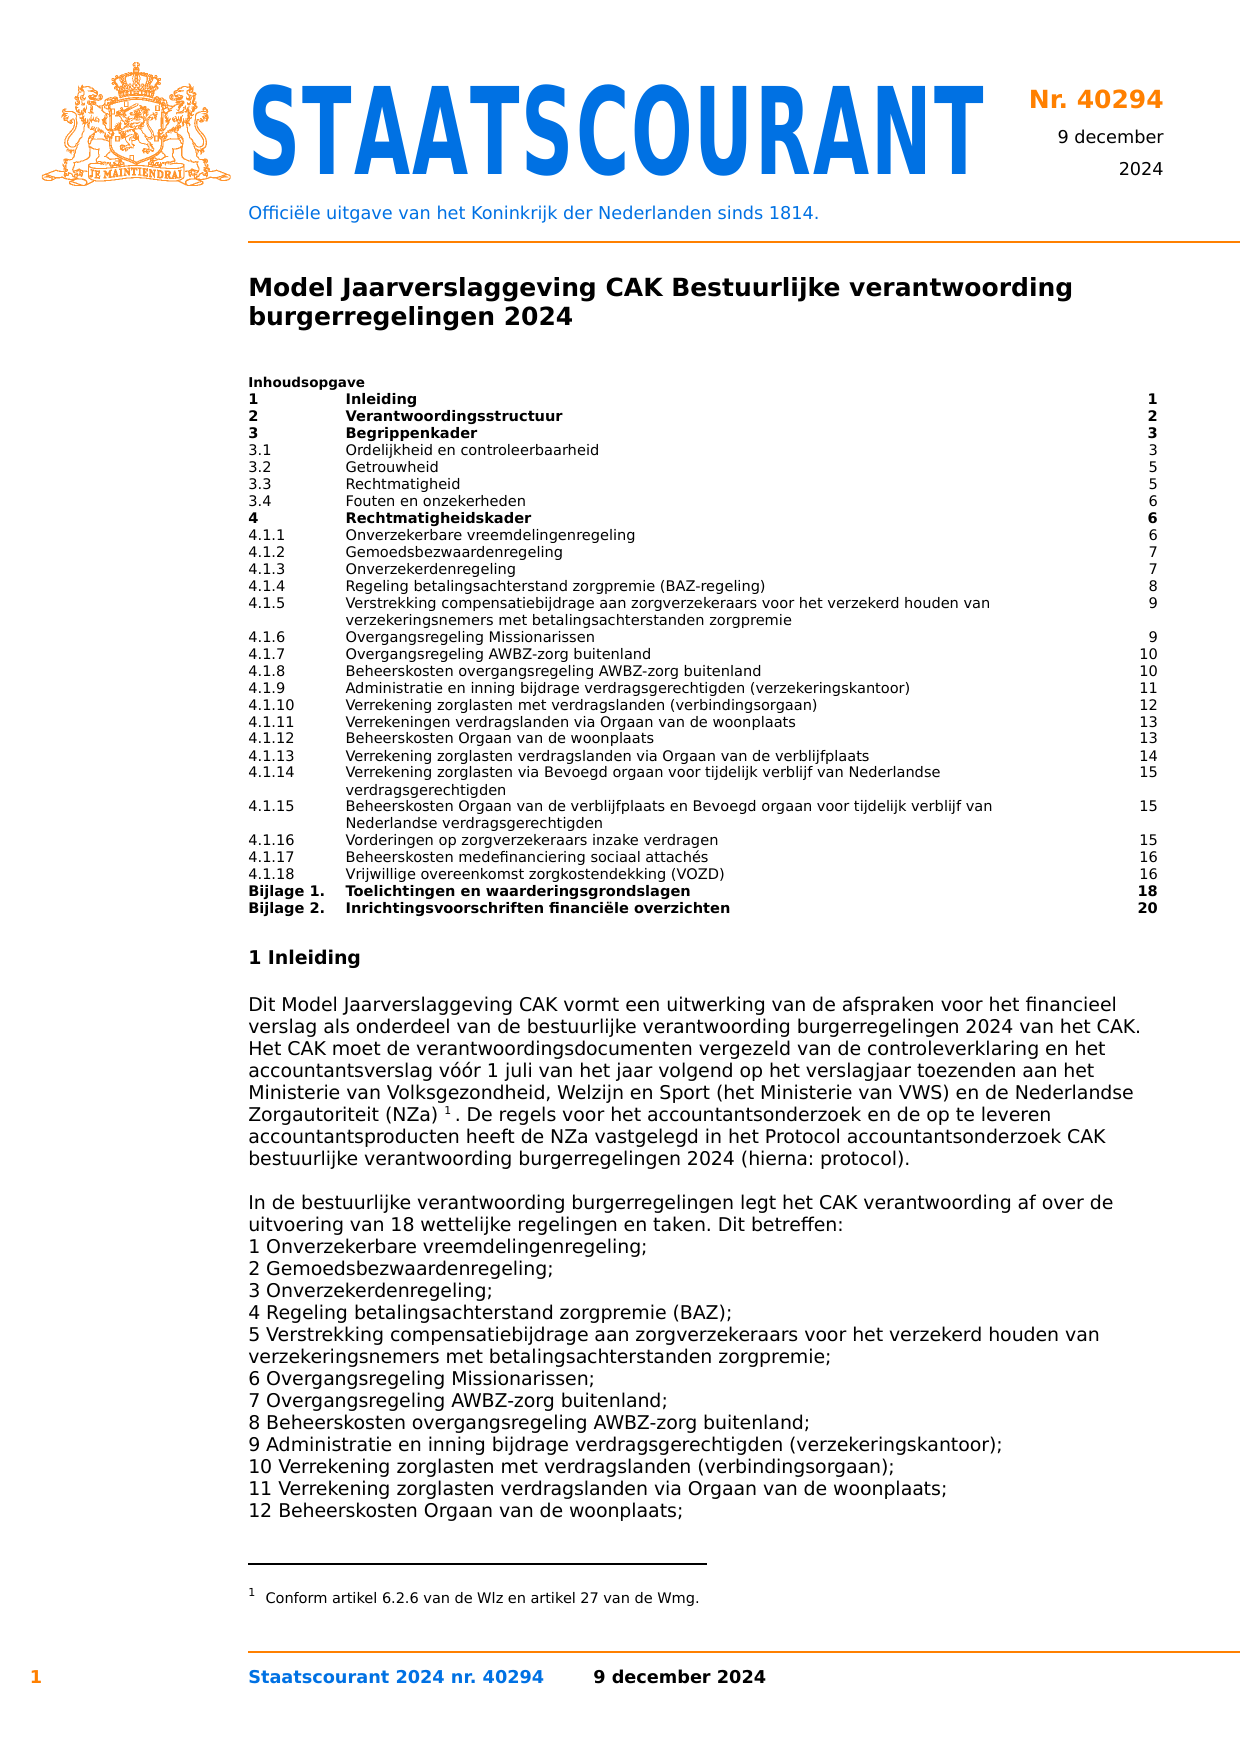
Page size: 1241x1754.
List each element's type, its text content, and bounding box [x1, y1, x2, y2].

table_cell 4.1.12 [248, 730, 339, 747]
table_cell 4.1.15 [248, 798, 339, 832]
table_cell Rechtmatigheid [340, 476, 1072, 493]
table_cell 4.1.9 [248, 680, 339, 696]
table_cell Verrekeningen verdragslanden via Orgaan van de woonplaats [340, 714, 1072, 730]
table_cell Vrijwillige overeenkomst zorgkostendekking (VOZD) [340, 866, 1072, 883]
table_cell Beheerskosten overgangsregeling AWBZ-zorg buitenland [340, 663, 1072, 679]
table_cell 7 [1072, 544, 1163, 561]
table_cell Verstrekking compensatiebijdrage aan zorgverzekeraars voor het verzekerd houden van verzekeringsnemers met betalingsachterstanden zorgpremie [340, 595, 1072, 628]
table_cell 9 [1072, 629, 1163, 646]
table_cell 2 [1072, 408, 1163, 425]
picture [41, 62, 231, 186]
table_cell 1 [248, 391, 339, 408]
table_cell 4.1.7 [248, 646, 339, 662]
table_header [25, 62, 248, 241]
table_cell 4.1.10 [248, 696, 339, 713]
text Conform artikel 6.2.6 van de Wlz en artikel 27 van de Wmg. [248, 1586, 1163, 1608]
table_cell 3 [248, 425, 339, 442]
table_cell Bijlage 2. [248, 900, 339, 917]
table_cell 16 [1072, 866, 1163, 883]
text Dit Model Jaarverslaggeving CAK vormt een uitwerking van de afspraken voor het financieel verslag als onderdeel van de bestuurlijke verantwoording burgerregelingen 2024 van het CAK. Het CAK moet de verantwoordingsdocumenten vergezeld van de controleverklaring en het accountantsverslag vóór 1 juli van het jaar volgend op het verslagjaar toezenden aan het Ministerie van Volksgezondheid, Welzijn en Sport (het Ministerie van VWS) en de Nederlandse Zorgautoriteit (NZa) . De regels voor het accountantsonderzoek en de op te leveren accountantsproducten heeft de NZa vastgelegd in het Protocol accountantsonderzoek CAK bestuurlijke verantwoording burgerregelingen 2024 (hierna: protocol). [248, 994, 1163, 1170]
table_cell Verantwoordingsstructuur [340, 408, 1072, 425]
table_cell 7 [1072, 561, 1163, 578]
table_cell Toelichtingen en waarderingsgrondslagen [340, 883, 1072, 900]
text 7 Overgangsregeling AWBZ-zorg buitenland; [248, 1390, 1163, 1412]
table_cell Regeling betalingsachterstand zorgpremie (BAZ-regeling) [340, 578, 1072, 594]
text 9 Administratie en inning bijdrage verdragsgerechtigden (verzekeringskantoor); [248, 1434, 1163, 1456]
table_cell 15 [1072, 832, 1163, 849]
table_cell 8 [1072, 578, 1163, 594]
table_cell 10 [1072, 646, 1163, 662]
table_cell Beheerskosten Orgaan van de woonplaats [340, 730, 1072, 747]
table_cell 2024 [998, 153, 1240, 203]
table_cell 4.1.1 [248, 527, 339, 544]
table_cell Overgangsregeling AWBZ-zorg buitenland [340, 646, 1072, 662]
table_cell 9 december [998, 121, 1240, 153]
table_cell 2 [248, 408, 339, 425]
text 2 Gemoedsbezwaardenregeling; [248, 1258, 1163, 1280]
table_cell 3.1 [248, 442, 339, 459]
table_cell Beheerskosten medefinanciering sociaal attachés [340, 849, 1072, 866]
table_cell 6 [1072, 493, 1163, 510]
subtitle 1 Inleiding [248, 947, 1163, 969]
table_cell 4.1.4 [248, 578, 339, 594]
table_cell 18 [1072, 883, 1163, 900]
table_cell Inleiding [340, 391, 1072, 408]
table_cell 11 [1072, 680, 1163, 696]
table_cell 3.3 [248, 476, 339, 493]
table_cell 4.1.17 [248, 849, 339, 866]
table_cell Getrouwheid [340, 459, 1072, 476]
table_header STAATSCOURANT [248, 62, 998, 203]
table_cell 9 [1072, 595, 1163, 628]
table_cell 4.1.11 [248, 714, 339, 730]
table_cell 3 [1072, 442, 1163, 459]
text 8 Beheerskosten overgangsregeling AWBZ-zorg buitenland; [248, 1412, 1163, 1434]
table_cell Rechtmatigheidskader [340, 510, 1072, 527]
text 12 Beheerskosten Orgaan van de woonplaats; [248, 1499, 1163, 1522]
table_cell Vorderingen op zorgverzekeraars inzake verdragen [340, 832, 1072, 849]
table_cell Inrichtingsvoorschriften financiële overzichten [340, 900, 1072, 917]
text 6 Overgangsregeling Missionarissen; [248, 1368, 1163, 1390]
table_cell 13 [1072, 714, 1163, 730]
table_cell Bijlage 1. [248, 883, 339, 900]
text 3 Onverzekerdenregeling; [248, 1280, 1163, 1302]
table_cell 12 [1072, 696, 1163, 713]
table_cell 15 [1072, 798, 1163, 832]
table_cell 20 [1072, 900, 1163, 917]
table_cell Gemoedsbezwaardenregeling [340, 544, 1072, 561]
table_cell 3.2 [248, 459, 339, 476]
table_header Nr. 40294 [998, 62, 1240, 121]
text 4 Regeling betalingsachterstand zorgpremie (BAZ); [248, 1302, 1163, 1324]
text 11 Verrekening zorglasten verdragslanden via Orgaan van de woonplaats; [248, 1478, 1163, 1499]
table_cell 10 [1072, 663, 1163, 679]
table_cell Beheerskosten Orgaan van de verblijfplaats en Bevoegd orgaan voor tijdelijk verblijf van Nederlandse verdragsgerechtigden [340, 798, 1072, 832]
text 10 Verrekening zorglasten met verdragslanden (verbindingsorgaan); [248, 1456, 1163, 1478]
table_cell 16 [1072, 849, 1163, 866]
table_cell Begrippenkader [340, 425, 1072, 442]
table_cell 4 [248, 510, 339, 527]
table_cell 4.1.14 [248, 764, 339, 798]
table_cell Officiële uitgave van het Koninkrijk der Nederlanden sinds 1814. [248, 203, 1240, 241]
table_cell 6 [1072, 527, 1163, 544]
table_cell 4.1.6 [248, 629, 339, 646]
table_cell Ordelijkheid en controleerbaarheid [340, 442, 1072, 459]
table_cell Onverzekerbare vreemdelingenregeling [340, 527, 1072, 544]
table_cell Verrekening zorglasten via Bevoegd orgaan voor tijdelijk verblijf van Nederlandse verdragsgerechtigden [340, 764, 1072, 798]
table_cell 13 [1072, 730, 1163, 747]
table_cell 4.1.2 [248, 544, 339, 561]
table_cell 6 [1072, 510, 1163, 527]
table_cell Onverzekerdenregeling [340, 561, 1072, 578]
table_cell 4.1.13 [248, 748, 339, 764]
table_cell 4.1.16 [248, 832, 339, 849]
text In de bestuurlijke verantwoording burgerregelingen legt het CAK verantwoording af over de uitvoering van 18 wettelijke regelingen en taken. Dit betreffen: [248, 1192, 1163, 1236]
table_cell 3.4 [248, 493, 339, 510]
table_cell 14 [1072, 748, 1163, 764]
table_cell Fouten en onzekerheden [340, 493, 1072, 510]
table_cell 3 [1072, 425, 1163, 442]
table_cell 4.1.3 [248, 561, 339, 578]
table_cell 4.1.8 [248, 663, 339, 679]
text 5 Verstrekking compensatiebijdrage aan zorgverzekeraars voor het verzekerd houden van verzekeringsnemers met betalingsachterstanden zorgpremie; [248, 1324, 1163, 1368]
table_cell 5 [1072, 459, 1163, 476]
table_cell Verrekening zorglasten verdragslanden via Orgaan van de verblijfplaats [340, 748, 1072, 764]
subtitle Model Jaarverslaggeving CAK Bestuurlijke verantwoording burgerregelingen 2024 [248, 273, 1163, 331]
table_cell 1 [1072, 391, 1163, 408]
table_cell Verrekening zorglasten met verdragslanden (verbindingsorgaan) [340, 696, 1072, 713]
table_cell 5 [1072, 476, 1163, 493]
table_header Inhoudsopgave [248, 375, 1163, 391]
table_cell 15 [1072, 764, 1163, 798]
table_cell 4.1.5 [248, 595, 339, 628]
table_cell Administratie en inning bijdrage verdragsgerechtigden (verzekeringskantoor) [340, 680, 1072, 696]
table_cell Overgangsregeling Missionarissen [340, 629, 1072, 646]
text 1 Onverzekerbare vreemdelingenregeling; [248, 1236, 1163, 1258]
table_cell 4.1.18 [248, 866, 339, 883]
